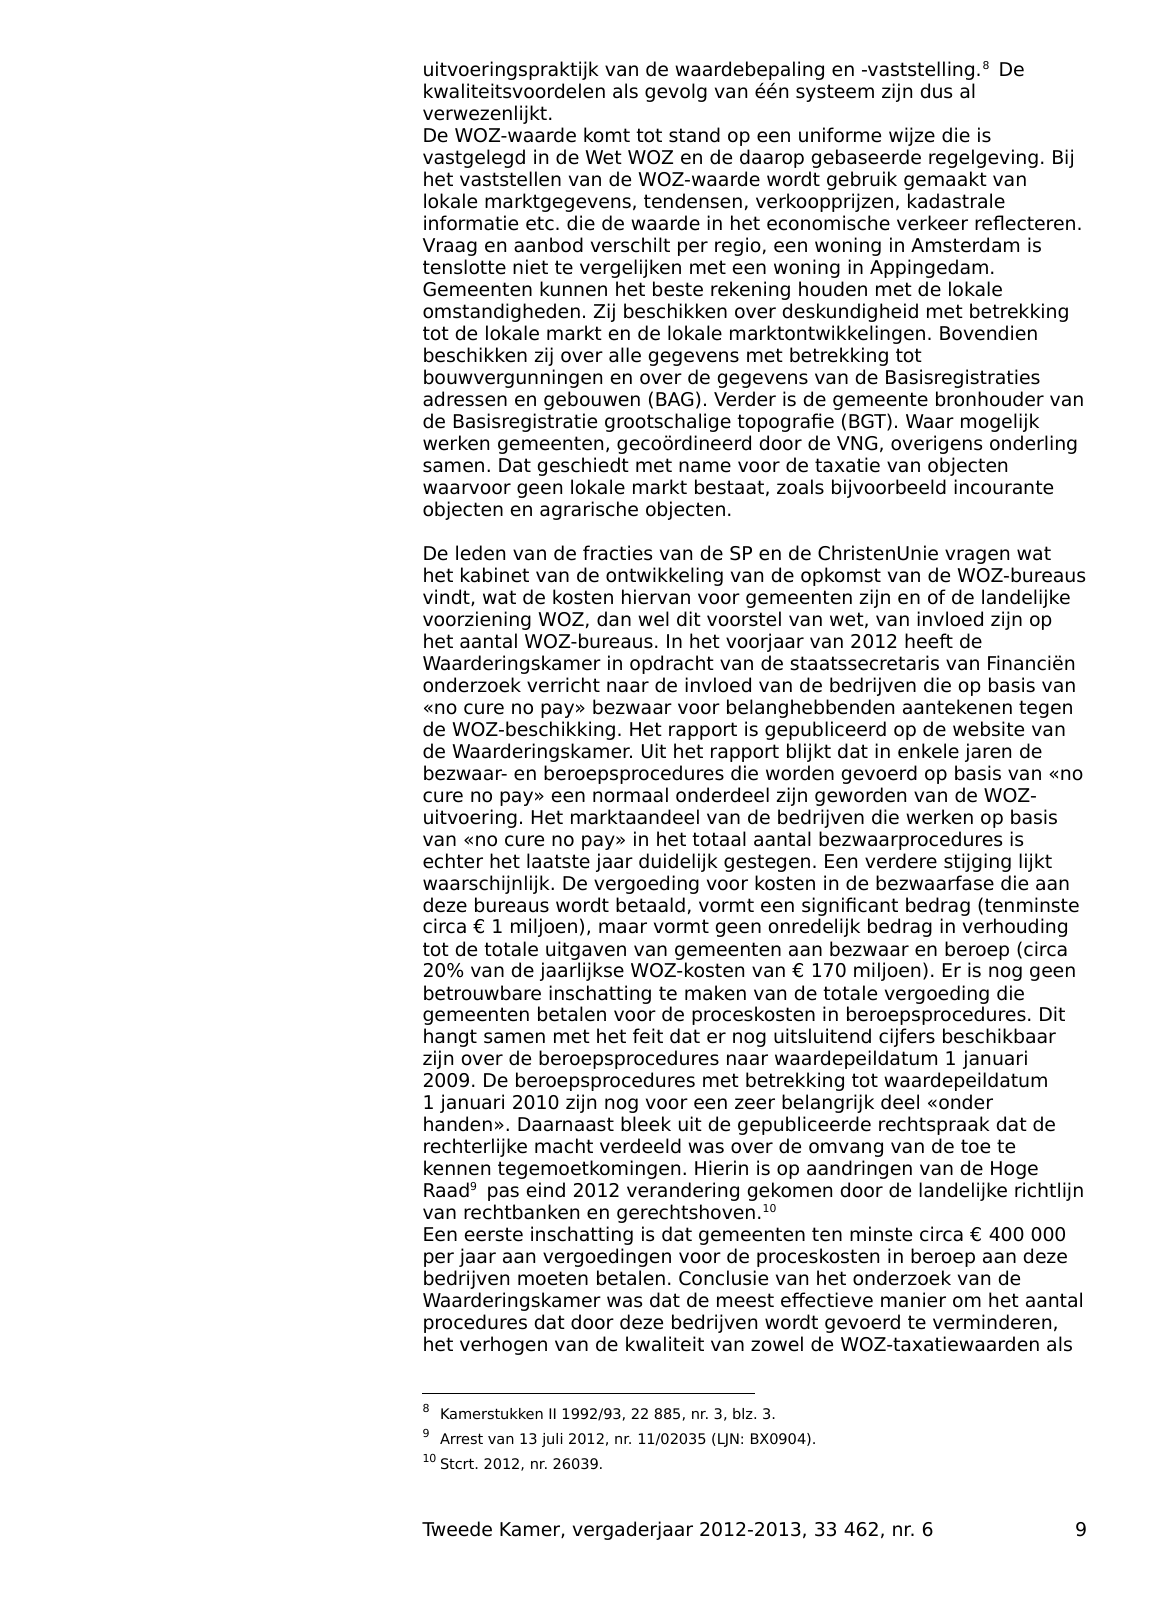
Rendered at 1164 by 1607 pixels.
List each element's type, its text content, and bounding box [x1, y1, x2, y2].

text De WOZ-waarde komt tot stand op een uniforme wijze die is vastgelegd in de Wet WOZ en de daarop gebaseerde regelgeving. Bij het vaststellen van de WOZ-waarde wordt gebruik gemaakt van lokale marktgegevens, tendensen, verkoopprijzen, kadastrale informatie etc. die de waarde in het economische verkeer reflecteren. Vraag en aanbod verschilt per regio, een woning in Amsterdam is tenslotte niet te vergelijken met een woning in Appingedam. Gemeenten kunnen het beste rekening houden met de lokale omstandigheden. Zij beschikken over deskundigheid met betrekking tot de lokale markt en de lokale marktontwikkelingen. Bovendien beschikken zij over alle gegevens met betrekking tot bouwvergunningen en over de gegevens van de Basisregistraties adressen en gebouwen (BAG). Verder is de gemeente bronhouder van de Basisregistratie grootschalige topografie (BGT). Waar mogelijk werken gemeenten, gecoördineerd door de VNG, overigens onderling samen. Dat geschiedt met name voor de taxatie van objecten waarvoor geen lokale markt bestaat, zoals bijvoorbeeld incourante objecten en agrarische objecten. [422, 125, 1087, 521]
text Stcrt. 2012, nr. 26039. [422, 1452, 1087, 1474]
text Een eerste inschatting is dat gemeenten ten minste circa € 400 000 per jaar aan vergoedingen voor de proceskosten in beroep aan deze bedrijven moeten betalen. Conclusie van het onderzoek van de Waarderingskamer was dat de meest effectieve manier om het aantal procedures dat door deze bedrijven wordt gevoerd te verminderen, het verhogen van de kwaliteit van zowel de WOZ-taxatiewaarden als [422, 1224, 1087, 1356]
text Kamerstukken II 1992/93, 22 885, nr. 3, blz. 3. [422, 1402, 1087, 1424]
text Arrest van 13 juli 2012, nr. 11/02035 (LJN: BX0904). [422, 1427, 1087, 1449]
text uitvoeringspraktijk van de waardebepaling en -vaststelling. De kwaliteitsvoordelen als gevolg van één systeem zijn dus al verwezenlijkt. [422, 59, 1087, 125]
text De leden van de fracties van de SP en de ChristenUnie vragen wat het kabinet van de ontwikkeling van de opkomst van de WOZ-bureaus vindt, wat de kosten hiervan voor gemeenten zijn en of de landelijke voorziening WOZ, dan wel dit voorstel van wet, van invloed zijn op het aantal WOZ-bureaus. In het voorjaar van 2012 heeft de Waarderingskamer in opdracht van de staatssecretaris van Financiën onderzoek verricht naar de invloed van de bedrijven die op basis van «no cure no pay» bezwaar voor belanghebbenden aantekenen tegen de WOZ-beschikking. Het rapport is gepubliceerd op de website van de Waarderingskamer. Uit het rapport blijkt dat in enkele jaren de bezwaar- en beroepsprocedures die worden gevoerd op basis van «no cure no pay» een normaal onderdeel zijn geworden van de WOZ-uitvoering. Het marktaandeel van de bedrijven die werken op basis van «no cure no pay» in het totaal aantal bezwaarprocedures is echter het laatste jaar duidelijk gestegen. Een verdere stijging lijkt waarschijnlijk. De vergoeding voor kosten in de bezwaarfase die aan deze bureaus wordt betaald, vormt een significant bedrag (tenminste circa € 1 miljoen), maar vormt geen onredelijk bedrag in verhouding tot de totale uitgaven van gemeenten aan bezwaar en beroep (circa 20% van de jaarlijkse WOZ-kosten van € 170 miljoen). Er is nog geen betrouwbare inschatting te maken van de totale vergoeding die gemeenten betalen voor de proceskosten in beroepsprocedures. Dit hangt samen met het feit dat er nog uitsluitend cijfers beschikbaar zijn over de beroepsprocedures naar waardepeildatum 1 januari 2009. De beroepsprocedures met betrekking tot waardepeildatum 1 januari 2010 zijn nog voor een zeer belangrijk deel «onder handen». Daarnaast bleek uit de gepubliceerde rechtspraak dat de rechterlijke macht verdeeld was over de omvang van de toe te kennen tegemoetkomingen. Hierin is op aandringen van de Hoge Raad pas eind 2012 verandering gekomen door de landelijke richtlijn van rechtbanken en gerechtshoven. [422, 543, 1087, 1224]
